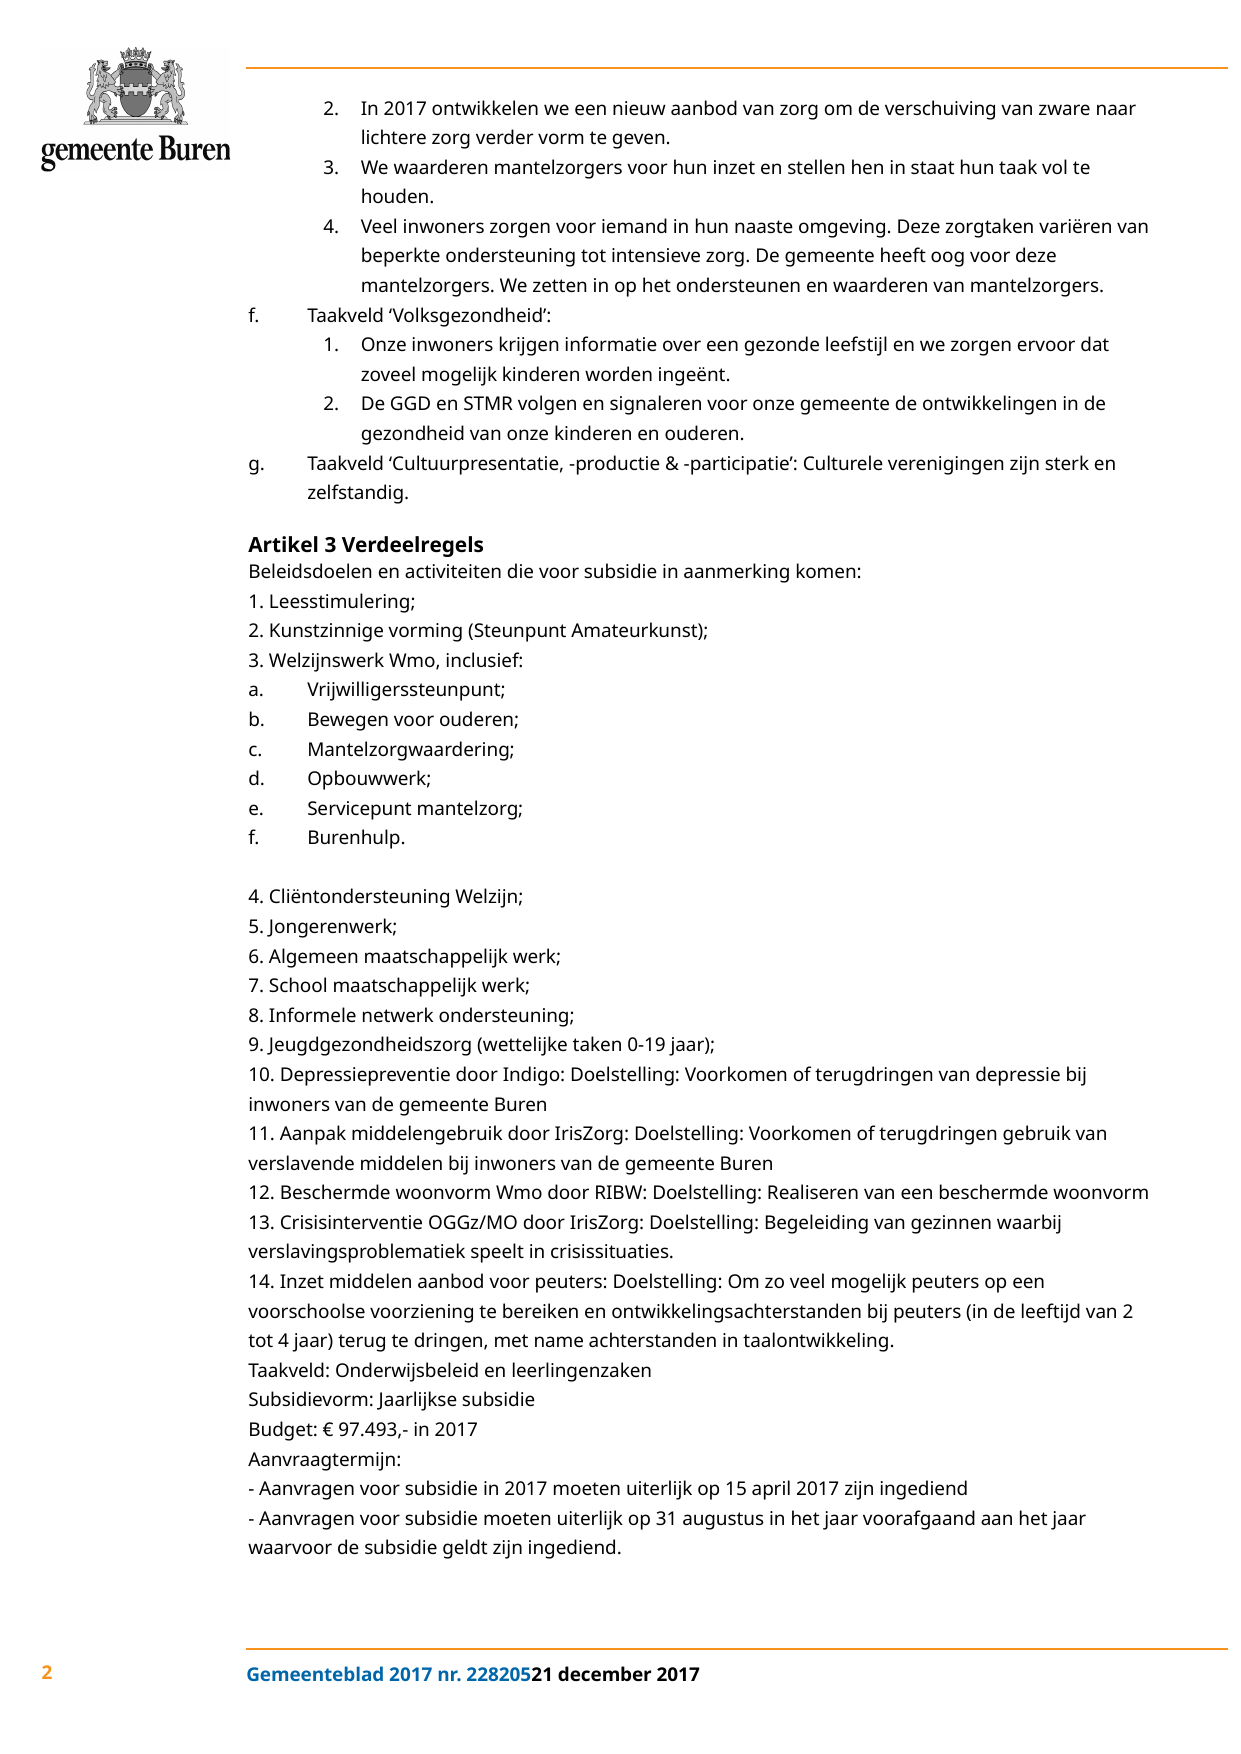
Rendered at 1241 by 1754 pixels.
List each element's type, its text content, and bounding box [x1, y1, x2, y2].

list Mantelzorgwaardering; [248, 736, 1152, 761]
picture [41, 47, 231, 172]
text 5. Jongerenwerk; [248, 913, 1152, 939]
text - Aanvragen voor subsidie moeten uiterlijk op 31 augustus in het jaar voorafgaand aan het jaar waarvoor de subsidie geldt zijn ingediend. [248, 1505, 1152, 1560]
list In 2017 ontwikkelen we een nieuw aanbod van zorg om de verschuiving van zware naar lichtere zorg verder vorm te geven. [323, 95, 1152, 150]
text 14. Inzet middelen aanbod voor peuters: Doelstelling: Om zo veel mogelijk peuters op een voorschoolse voorziening te bereiken en ontwikkelingsachterstanden bij peuters (in de leeftijd van 2 tot 4 jaar) terug te dringen, met name achterstanden in taalontwikkeling. [248, 1268, 1152, 1353]
text Taakveld: Onderwijsbeleid en leerlingenzaken [248, 1357, 1152, 1383]
list We waarderen mantelzorgers voor hun inzet en stellen hen in staat hun taak vol te houden. [323, 154, 1152, 209]
text Beleidsdoelen en activiteiten die voor subsidie in aanmerking komen: [248, 558, 1152, 584]
list Taakveld ‘Cultuurpresentatie, -productie & -participatie’: Culturele verenigingen zijn sterk en zelfstandig. [248, 450, 1152, 505]
text 1. Leesstimulering; [248, 588, 1152, 613]
list Taakveld ‘Volksgezondheid’: [248, 302, 1152, 328]
list Onze inwoners krijgen informatie over een gezonde leefstijl en we zorgen ervoor dat zoveel mogelijk kinderen worden ingeënt. [323, 331, 1152, 387]
list Burenhulp. [248, 824, 1152, 850]
text 2. Kunstzinnige vorming (Steunpunt Amateurkunst); [248, 617, 1152, 643]
text 12. Beschermde woonvorm Wmo door RIBW: Doelstelling: Realiseren van een beschermde woonvorm [248, 1179, 1152, 1205]
text 4. Cliëntondersteuning Welzijn; [248, 884, 1152, 909]
text 11. Aanpak middelengebruik door IrisZorg: Doelstelling: Voorkomen of terugdringen gebruik van verslavende middelen bij inwoners van de gemeente Buren [248, 1120, 1152, 1176]
text 10. Depressiepreventie door Indigo: Doelstelling: Voorkomen of terugdringen van depressie bij inwoners van de gemeente Buren [248, 1061, 1152, 1116]
text Aanvraagtermijn: [248, 1446, 1152, 1471]
list Veel inwoners zorgen voor iemand in hun naaste omgeving. Deze zorgtaken variëren van beperkte ondersteuning tot intensieve zorg. De gemeente heeft oog voor deze mantelzorgers. We zetten in op het ondersteunen en waarderen van mantelzorgers. [323, 213, 1152, 298]
list Servicepunt mantelzorg; [248, 795, 1152, 821]
text - Aanvragen voor subsidie in 2017 moeten uiterlijk op 15 april 2017 zijn ingediend [248, 1475, 1152, 1501]
text 7. School maatschappelijk werk; [248, 972, 1152, 998]
text 9. Jeugdgezondheidszorg (wettelijke taken 0-19 jaar); [248, 1032, 1152, 1057]
text Subsidievorm: Jaarlijkse subsidie [248, 1387, 1152, 1412]
list Bewegen voor ouderen; [248, 706, 1152, 732]
text 8. Informele netwerk ondersteuning; [248, 1002, 1152, 1028]
list De GGD en STMR volgen en signaleren voor onze gemeente de ontwikkelingen in de gezondheid van onze kinderen en ouderen. [323, 391, 1152, 446]
list Opbouwwerk; [248, 765, 1152, 791]
text 6. Algemeen maatschappelijk werk; [248, 943, 1152, 968]
text Artikel 3 Verdeelregels [248, 530, 1152, 558]
list Vrijwilligerssteunpunt; [248, 677, 1152, 702]
text 3. Welzijnswerk Wmo, inclusief: [248, 647, 1152, 673]
text Budget: € 97.493,- in 2017 [248, 1416, 1152, 1442]
text 13. Crisisinterventie OGGz/MO door IrisZorg: Doelstelling: Begeleiding van gezinnen waarbij verslavingsproblematiek speelt in crisissituaties. [248, 1209, 1152, 1264]
